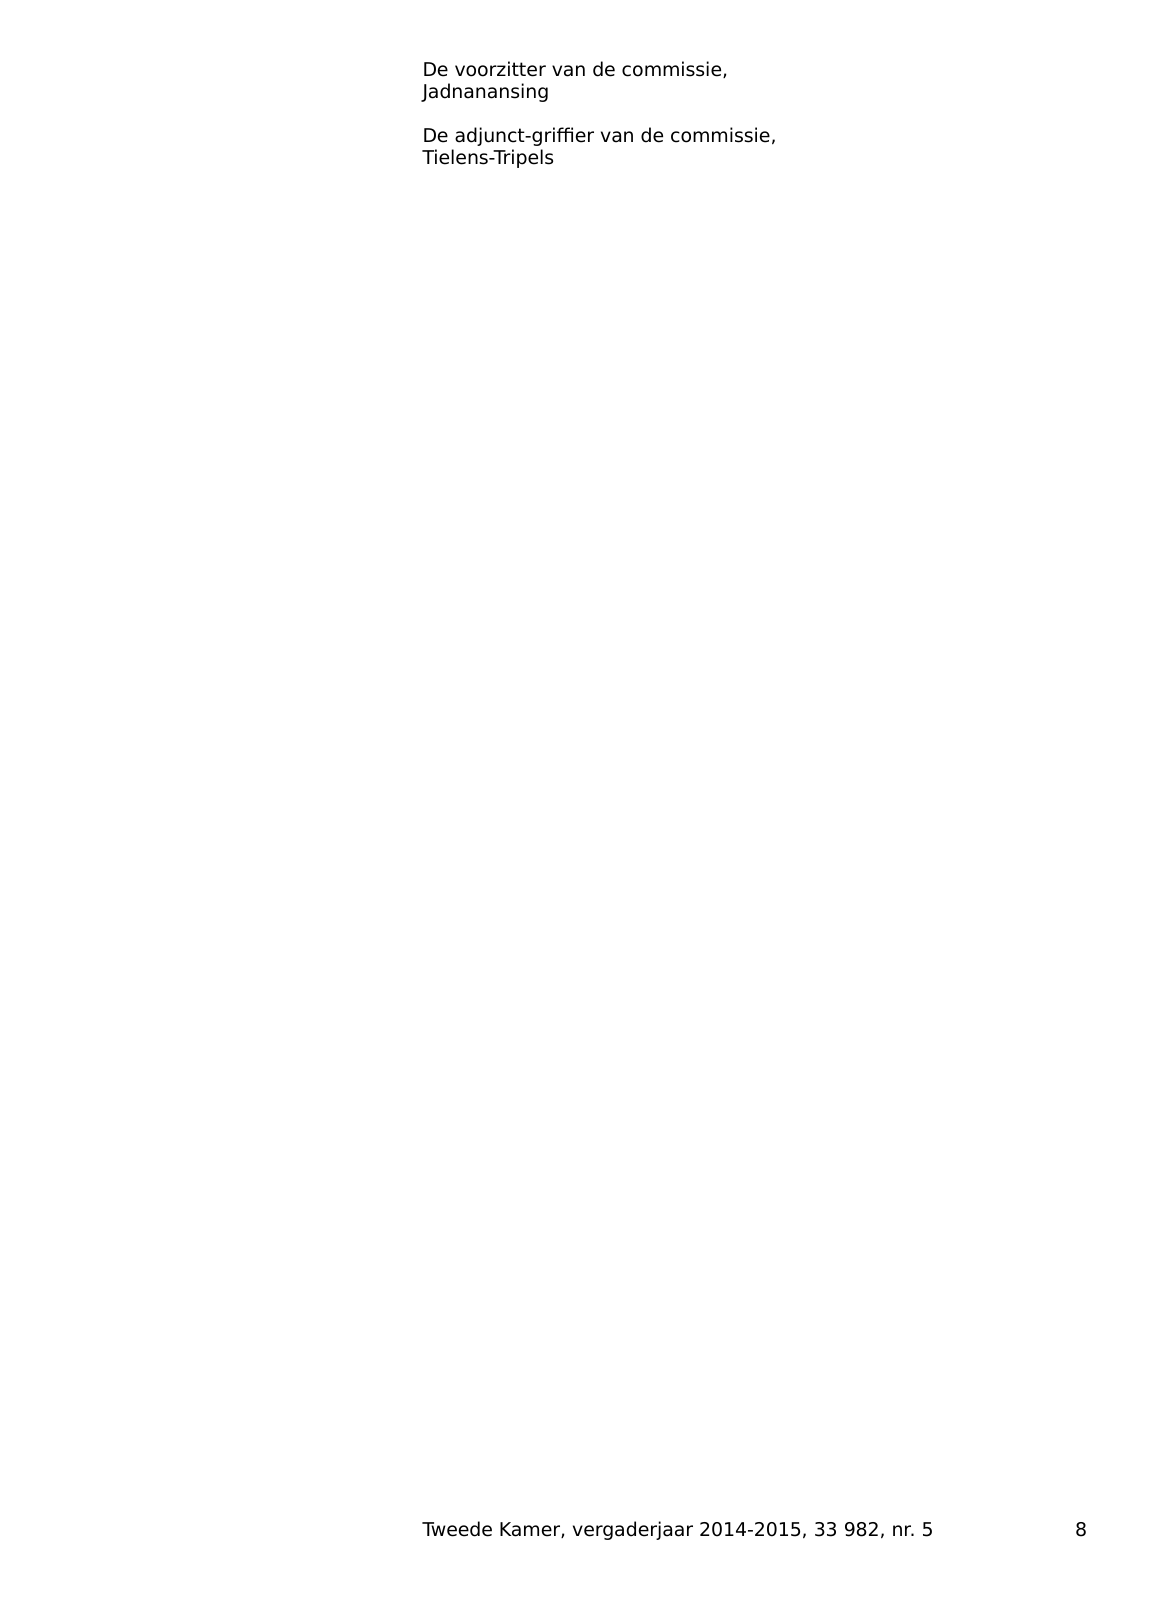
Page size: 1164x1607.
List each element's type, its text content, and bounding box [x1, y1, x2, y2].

text De adjunct-griffier van de commissie, Tielens-Tripels [422, 125, 1087, 169]
text De voorzitter van de commissie, Jadnanansing [422, 59, 1087, 103]
